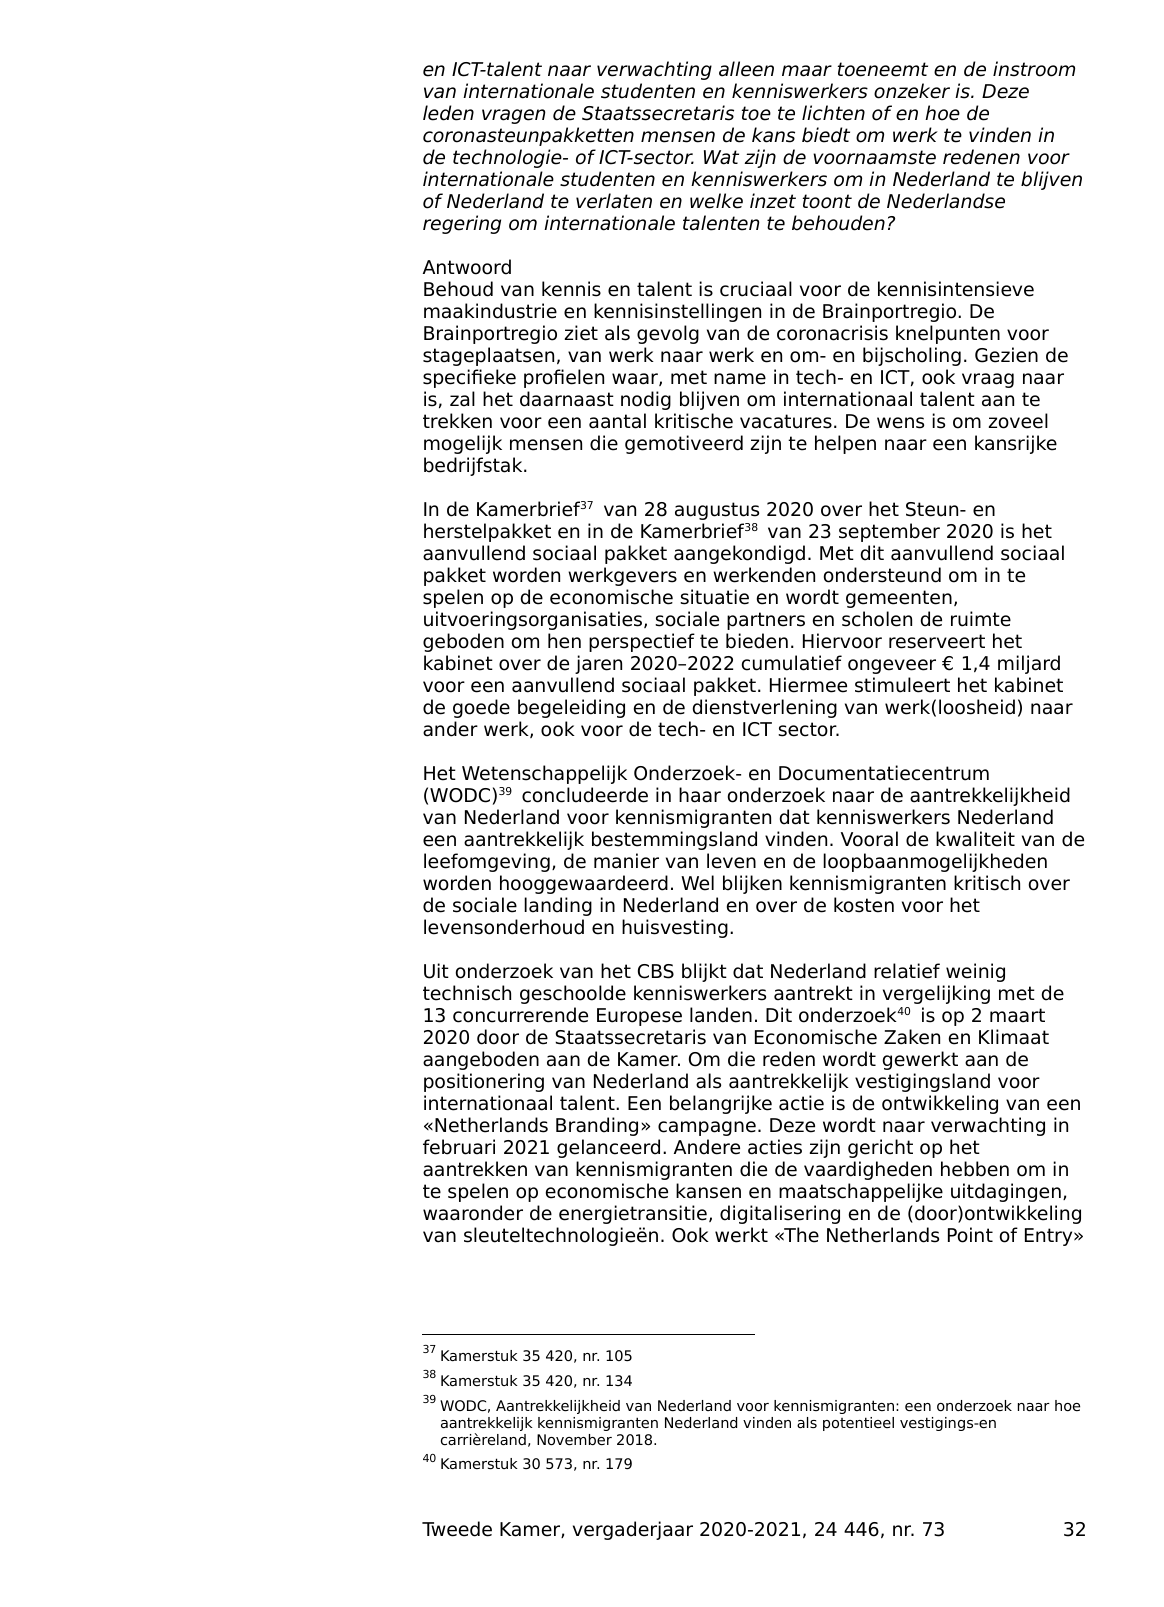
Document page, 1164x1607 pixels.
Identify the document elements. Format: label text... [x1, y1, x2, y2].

text Behoud van kennis en talent is cruciaal voor de kennisintensieve maakindustrie en kennisinstellingen in de Brainportregio. De Brainportregio ziet als gevolg van de coronacrisis knelpunten voor stageplaatsen, van werk naar werk en om- en bijscholing. Gezien de specifieke profielen waar, met name in tech- en ICT, ook vraag naar is, zal het daarnaast nodig blijven om internationaal talent aan te trekken voor een aantal kritische vacatures. De wens is om zoveel mogelijk mensen die gemotiveerd zijn te helpen naar een kansrijke bedrijfstak. [422, 279, 1087, 477]
text WODC, Aantrekkelijkheid van Nederland voor kennismigranten: een onderzoek naar hoe aantrekkelijk kennismigranten Nederland vinden als potentieel vestigings-en carrièreland, November 2018. [422, 1393, 1087, 1449]
text In de Kamerbrief van 28 augustus 2020 over het Steun- en herstelpakket en in de Kamerbrief van 23 september 2020 is het aanvullend sociaal pakket aangekondigd. Met dit aanvullend sociaal pakket worden werkgevers en werkenden ondersteund om in te spelen op de economische situatie en wordt gemeenten, uitvoeringsorganisaties, sociale partners en scholen de ruimte geboden om hen perspectief te bieden. Hiervoor reserveert het kabinet over de jaren 2020–2022 cumulatief ongeveer € 1,4 miljard voor een aanvullend sociaal pakket. Hiermee stimuleert het kabinet de goede begeleiding en de dienstverlening van werk(loosheid) naar ander werk, ook voor de tech- en ICT sector. [422, 499, 1087, 741]
text Kamerstuk 35 420, nr. 134 [422, 1368, 1087, 1391]
text Het Wetenschappelijk Onderzoek- en Documentatiecentrum (WODC) concludeerde in haar onderzoek naar de aantrekkelijkheid van Nederland voor kennismigranten dat kenniswerkers Nederland een aantrekkelijk bestemmingsland vinden. Vooral de kwaliteit van de leefomgeving, de manier van leven en de loopbaanmogelijkheden worden hooggewaardeerd. Wel blijken kennismigranten kritisch over de sociale landing in Nederland en over de kosten voor het levensonderhoud en huisvesting. [422, 763, 1087, 939]
text Uit onderzoek van het CBS blijkt dat Nederland relatief weinig technisch geschoolde kenniswerkers aantrekt in vergelijking met de 13 concurrerende Europese landen. Dit onderzoek is op 2 maart 2020 door de Staatssecretaris van Economische Zaken en Klimaat aangeboden aan de Kamer. Om die reden wordt gewerkt aan de positionering van Nederland als aantrekkelijk vestigingsland voor internationaal talent. Een belangrijke actie is de ontwikkeling van een «Netherlands Branding» campagne. Deze wordt naar verwachting in februari 2021 gelanceerd. Andere acties zijn gericht op het aantrekken van kennismigranten die de vaardigheden hebben om in te spelen op economische kansen en maatschappelijke uitdagingen, waaronder de energietransitie, digitalisering en de (door)ontwikkeling van sleuteltechnologieën. Ook werkt «The Netherlands Point of Entry» [422, 961, 1087, 1247]
text Kamerstuk 30 573, nr. 179 [422, 1452, 1087, 1474]
text en ICT-talent naar verwachting alleen maar toeneemt en de instroom van internationale studenten en kenniswerkers onzeker is. Deze leden vragen de Staatssecretaris toe te lichten of en hoe de coronasteunpakketten mensen de kans biedt om werk te vinden in de technologie- of ICT-sector. Wat zijn de voornaamste redenen voor internationale studenten en kenniswerkers om in Nederland te blijven of Nederland te verlaten en welke inzet toont de Nederlandse regering om internationale talenten te behouden? [422, 59, 1087, 235]
text Kamerstuk 35 420, nr. 105 [422, 1343, 1087, 1366]
text Antwoord [422, 257, 1087, 279]
